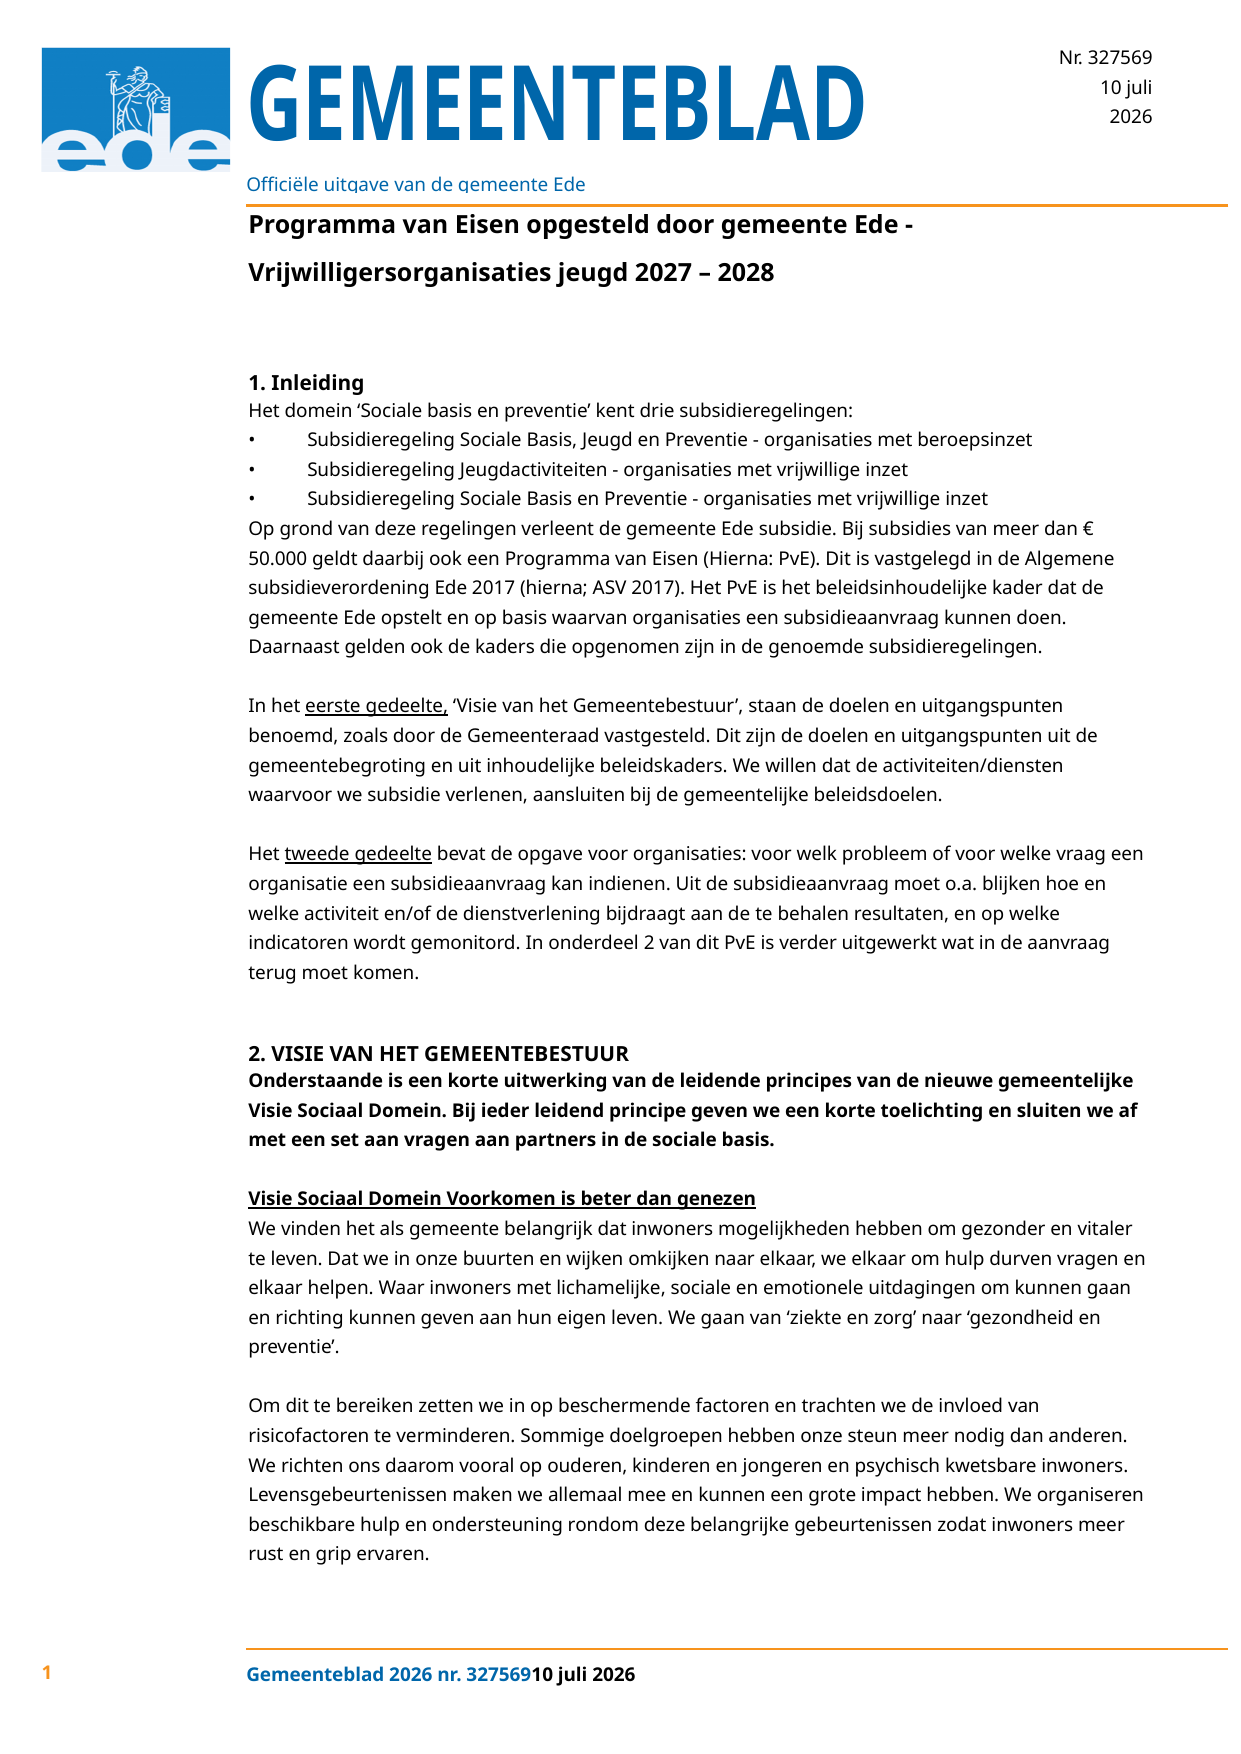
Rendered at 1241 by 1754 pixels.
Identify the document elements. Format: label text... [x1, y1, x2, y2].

text Het domein ‘Sociale basis en preventie’ kent drie subsidieregelingen: [248, 397, 1152, 422]
text In het eerste gedeelte, ‘Visie van het Gemeentebestuur’, staan de doelen en uitgangspunten benoemd, zoals door de Gemeenteraad vastgesteld. Dit zijn de doelen en uitgangspunten uit de gemeentebegroting en uit inhoudelijke beleidskaders. We willen dat de activiteiten/diensten waarvoor we subsidie verlenen, aansluiten bij de gemeentelijke beleidsdoelen. [248, 693, 1152, 807]
text We vinden het als gemeente belangrijk dat inwoners mogelijkheden hebben om gezonder en vitaler te leven. Dat we in onze buurten en wijken omkijken naar elkaar, we elkaar om hulp durven vragen en elkaar helpen. Waar inwoners met lichamelijke, sociale en emotionele uitdagingen om kunnen gaan en richting kunnen geven aan hun eigen leven. We gaan van ‘ziekte en zorg’ naar ‘gezondheid en preventie’. [248, 1215, 1152, 1359]
text Onderstaande is een korte uitwerking van de leidende principes van de nieuwe gemeentelijke Visie Sociaal Domein. Bij ieder leidend principe geven we een korte toelichting en sluiten we af met een set aan vragen aan partners in de sociale basis. [248, 1067, 1152, 1152]
text Om dit te bereiken zetten we in op beschermende factoren en trachten we de invloed van risicofactoren te verminderen. Sommige doelgroepen hebben onze steun meer nodig dan anderen. We richten ons daarom vooral op ouderen, kinderen en jongeren en psychisch kwetsbare inwoners. Levensgebeurtenissen maken we allemaal mee en kunnen een grote impact hebben. We organiseren beschikbare hulp en ondersteuning rondom deze belangrijke gebeurtenissen zodat inwoners meer rust en grip ervaren. [248, 1393, 1152, 1566]
text Visie Sociaal Domein Voorkomen is beter dan genezen [248, 1186, 1152, 1211]
text Het tweede gedeelte bevat de opgave voor organisaties: voor welk probleem of voor welke vraag een organisatie een subsidieaanvraag kan indienen. Uit de subsidieaanvraag moet o.a. blijken hoe en welke activiteit en/of de dienstverlening bijdraagt aan de te behalen resultaten, en op welke indicatoren wordt gemonitord. In onderdeel 2 van dit PvE is verder uitgewerkt wat in de aanvraag terug moet komen. [248, 841, 1152, 984]
list Subsidieregeling Jeugdactiviteiten - organisaties met vrijwillige inzet [248, 456, 1152, 482]
text 1. Inleiding [248, 368, 1152, 397]
list Subsidieregeling Sociale Basis, Jeugd en Preventie - organisaties met beroepsinzet [248, 426, 1152, 452]
list Subsidieregeling Sociale Basis en Preventie - organisaties met vrijwillige inzet [248, 486, 1152, 511]
text Programma van Eisen opgesteld door gemeente Ede - Vrijwilligersorganisaties jeugd 2027 – 2028 [248, 207, 1152, 288]
text 2. VISIE VAN HET GEMEENTEBESTUUR [248, 1039, 1152, 1067]
text Op grond van deze regelingen verleent de gemeente Ede subsidie. Bij subsidies van meer dan € 50.000 geldt daarbij ook een Programma van Eisen (Hierna: PvE). Dit is vastgelegd in de Algemene subsidieverordening Ede 2017 (hierna; ASV 2017). Het PvE is het beleidsinhoudelijke kader dat de gemeente Ede opstelt en op basis waarvan organisaties een subsidieaanvraag kunnen doen. Daarnaast gelden ook de kaders die opgenomen zijn in de genoemde subsidieregelingen. [248, 515, 1152, 659]
picture [41, 47, 231, 172]
